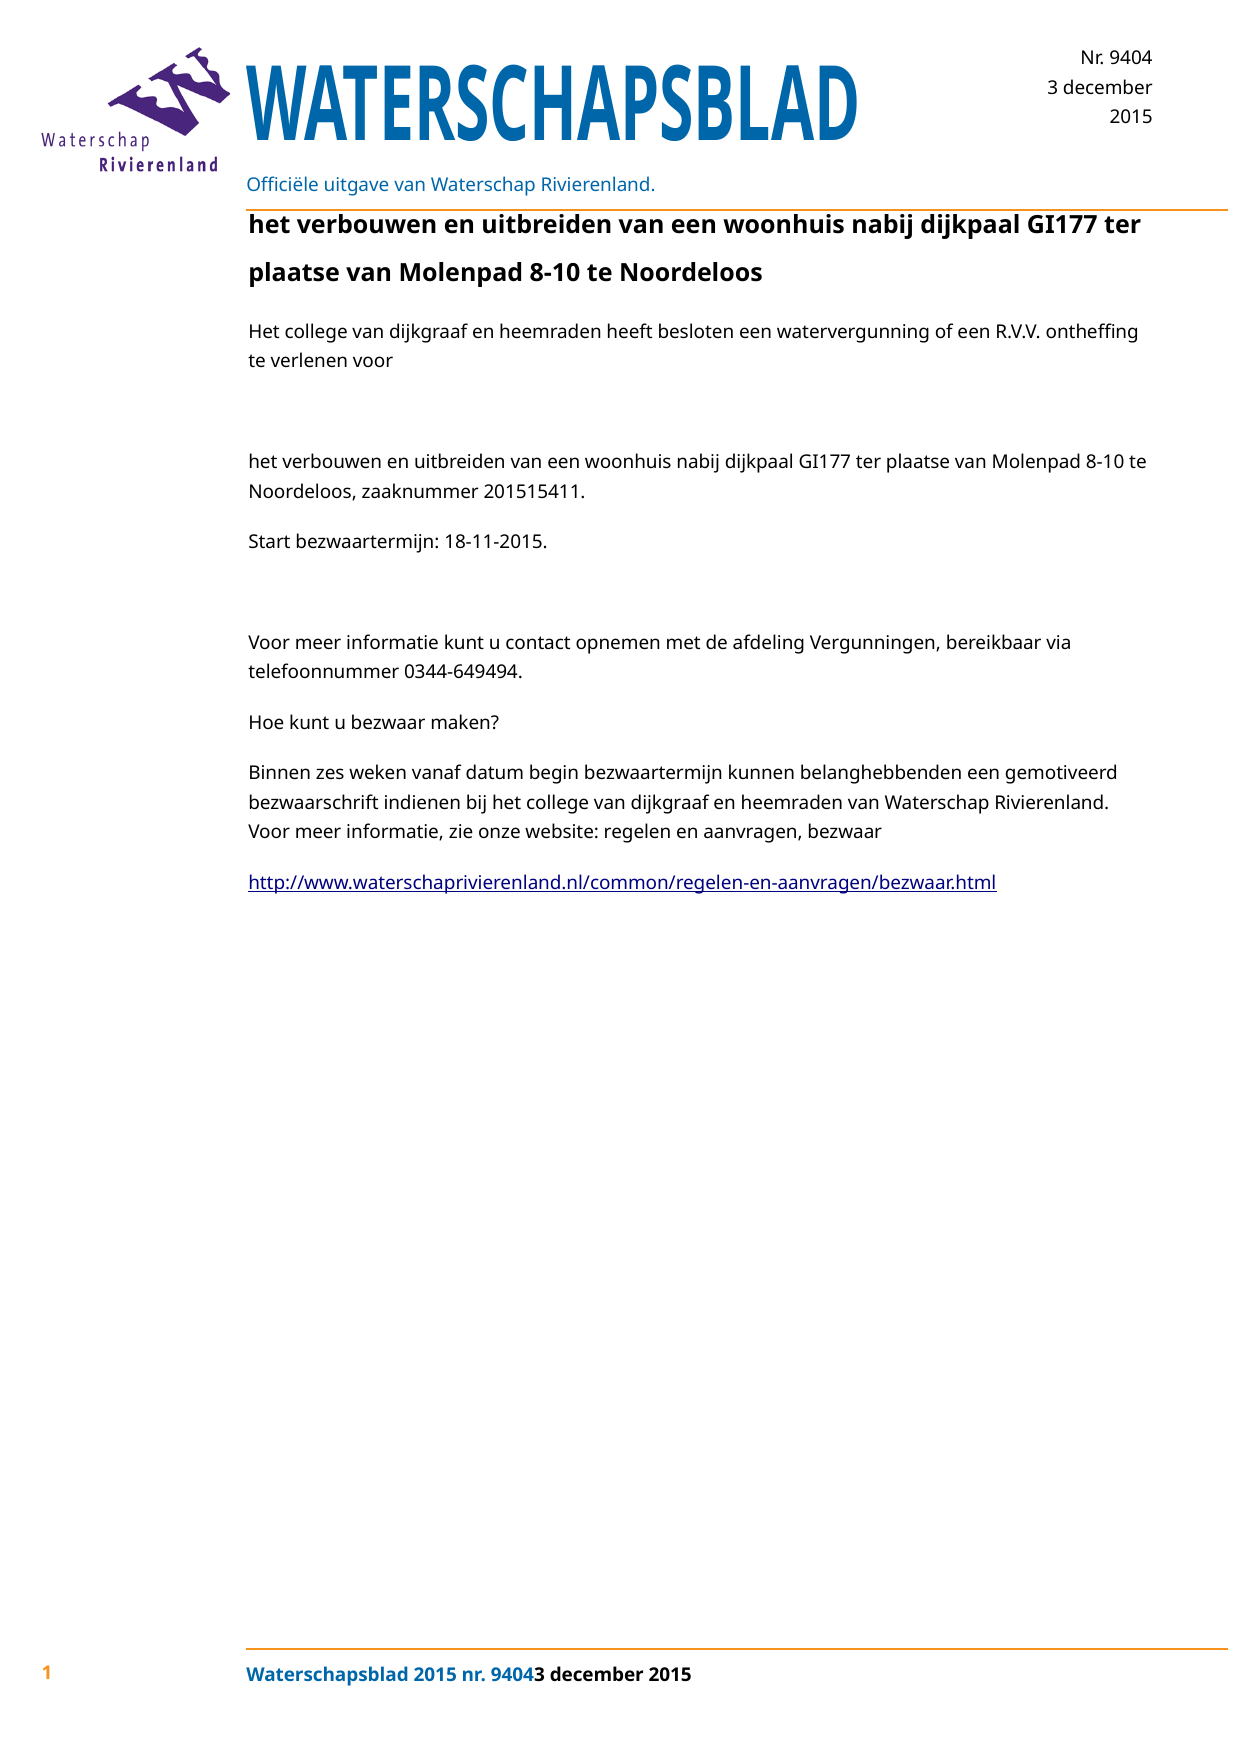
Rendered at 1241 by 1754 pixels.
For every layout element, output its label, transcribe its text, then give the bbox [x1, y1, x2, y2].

picture [41, 47, 231, 172]
text http://www.waterschaprivierenland.nl/common/regelen-en-aanvragen/bezwaar.html [248, 869, 1152, 895]
text Binnen zes weken vanaf datum begin bezwaartermijn kunnen belanghebbenden een gemotiveerd bezwaarschrift indienen bij het college van dijkgraaf en heemraden van Waterschap Rivierenland. Voor meer informatie, zie onze website: regelen en aanvragen, bezwaar [248, 759, 1152, 844]
text het verbouwen en uitbreiden van een woonhuis nabij dijkpaal GI177 ter plaatse van Molenpad 8-10 te Noordeloos [248, 211, 1152, 288]
text Start bezwaartermijn: 18-11-2015. [248, 528, 1152, 554]
text Het college van dijkgraaf en heemraden heeft besloten een watervergunning of een R.V.V. ontheffing te verlenen voor [248, 318, 1152, 373]
text Voor meer informatie kunt u contact opnemen met de afdeling Vergunningen, bereikbaar via telefoonnummer 0344-649494. [248, 629, 1152, 684]
text Hoe kunt u bezwaar maken? [248, 709, 1152, 735]
text het verbouwen en uitbreiden van een woonhuis nabij dijkpaal GI177 ter plaatse van Molenpad 8-10 te Noordeloos, zaaknummer 201515411. [248, 448, 1152, 504]
